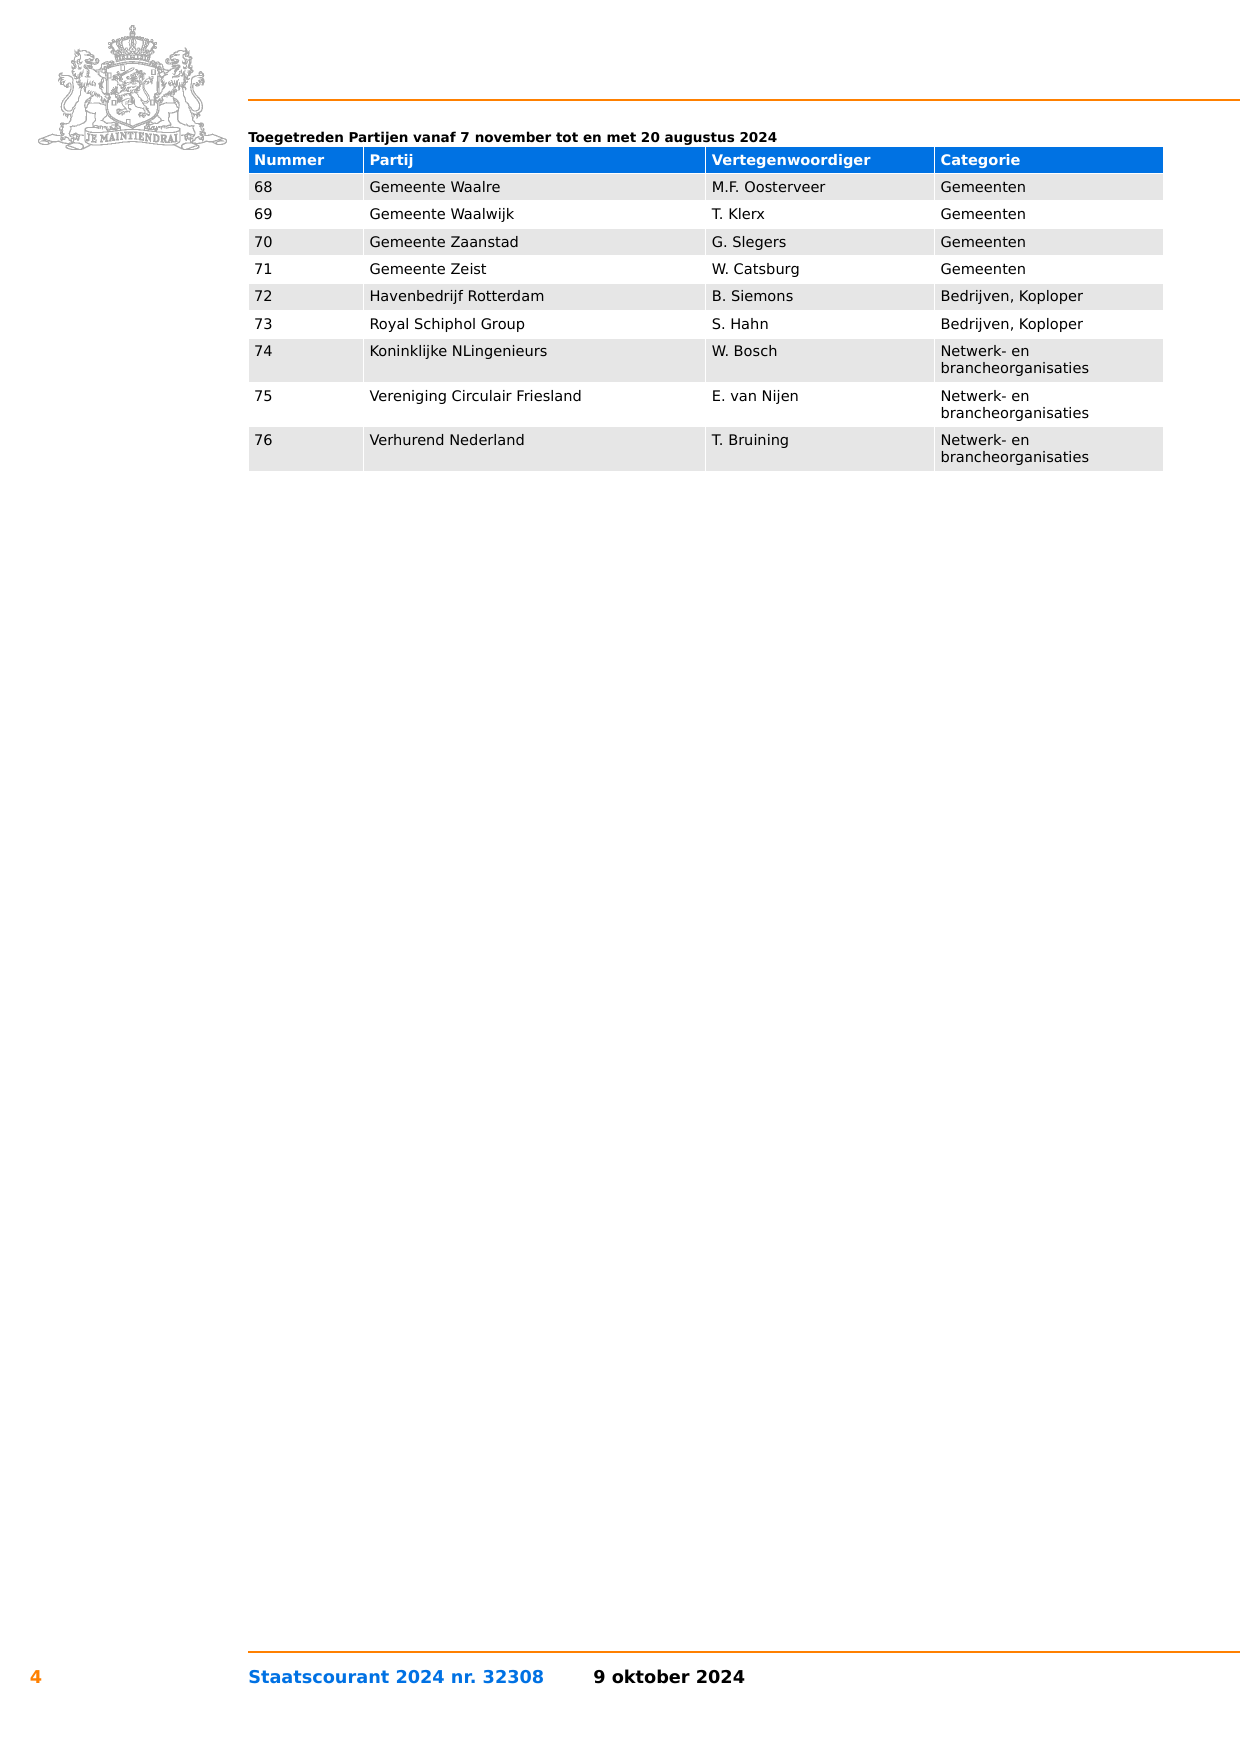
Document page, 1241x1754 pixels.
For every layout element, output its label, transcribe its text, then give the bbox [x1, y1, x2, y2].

table_cell Vereniging Circulair Friesland [364, 383, 705, 426]
table_cell S. Hahn [706, 311, 934, 337]
table_cell Netwerk- en brancheorganisaties [935, 383, 1163, 426]
table_cell 72 [249, 284, 363, 310]
table_cell T. Klerx [706, 201, 934, 228]
table_cell Gemeente Waalre [364, 174, 705, 200]
table_cell Gemeenten [935, 229, 1163, 255]
table_cell T. Bruining [706, 427, 934, 471]
table_cell Gemeente Waalwijk [364, 201, 705, 228]
table_cell 73 [249, 311, 363, 337]
table_cell 75 [249, 383, 363, 426]
table_cell Royal Schiphol Group [364, 311, 705, 337]
table_cell W. Bosch [706, 339, 934, 382]
picture [38, 25, 227, 150]
table_cell Vertegenwoordiger [706, 147, 934, 173]
table_cell Nummer [249, 147, 363, 173]
table_cell Verhurend Nederland [364, 427, 705, 471]
table_cell 76 [249, 427, 363, 471]
table_cell 74 [249, 339, 363, 382]
table_cell Gemeenten [935, 256, 1163, 283]
table_cell Netwerk- en brancheorganisaties [935, 339, 1163, 382]
table_cell 70 [249, 229, 363, 255]
table_cell Gemeenten [935, 174, 1163, 200]
table_cell M.F. Oosterveer [706, 174, 934, 200]
table_cell Koninklijke NLingenieurs [364, 339, 705, 382]
table_cell E. van Nijen [706, 383, 934, 426]
table_cell W. Catsburg [706, 256, 934, 283]
table_cell Gemeenten [935, 201, 1163, 228]
table_cell Bedrijven, Koploper [935, 284, 1163, 310]
table_cell Havenbedrijf Rotterdam [364, 284, 705, 310]
table_cell 68 [249, 174, 363, 200]
table_cell 69 [249, 201, 363, 228]
table_cell Netwerk- en brancheorganisaties [935, 427, 1163, 471]
table_cell 71 [249, 256, 363, 283]
table_cell Gemeente Zeist [364, 256, 705, 283]
table_cell Bedrijven, Koploper [935, 311, 1163, 337]
table_cell Gemeente Zaanstad [364, 229, 705, 255]
table_cell Categorie [935, 147, 1163, 173]
table_header Toegetreden Partijen vanaf 7 november tot en met 20 augustus 2024 [248, 130, 1163, 146]
table_cell Partij [364, 147, 705, 173]
table_cell G. Slegers [706, 229, 934, 255]
table_cell B. Siemons [706, 284, 934, 310]
